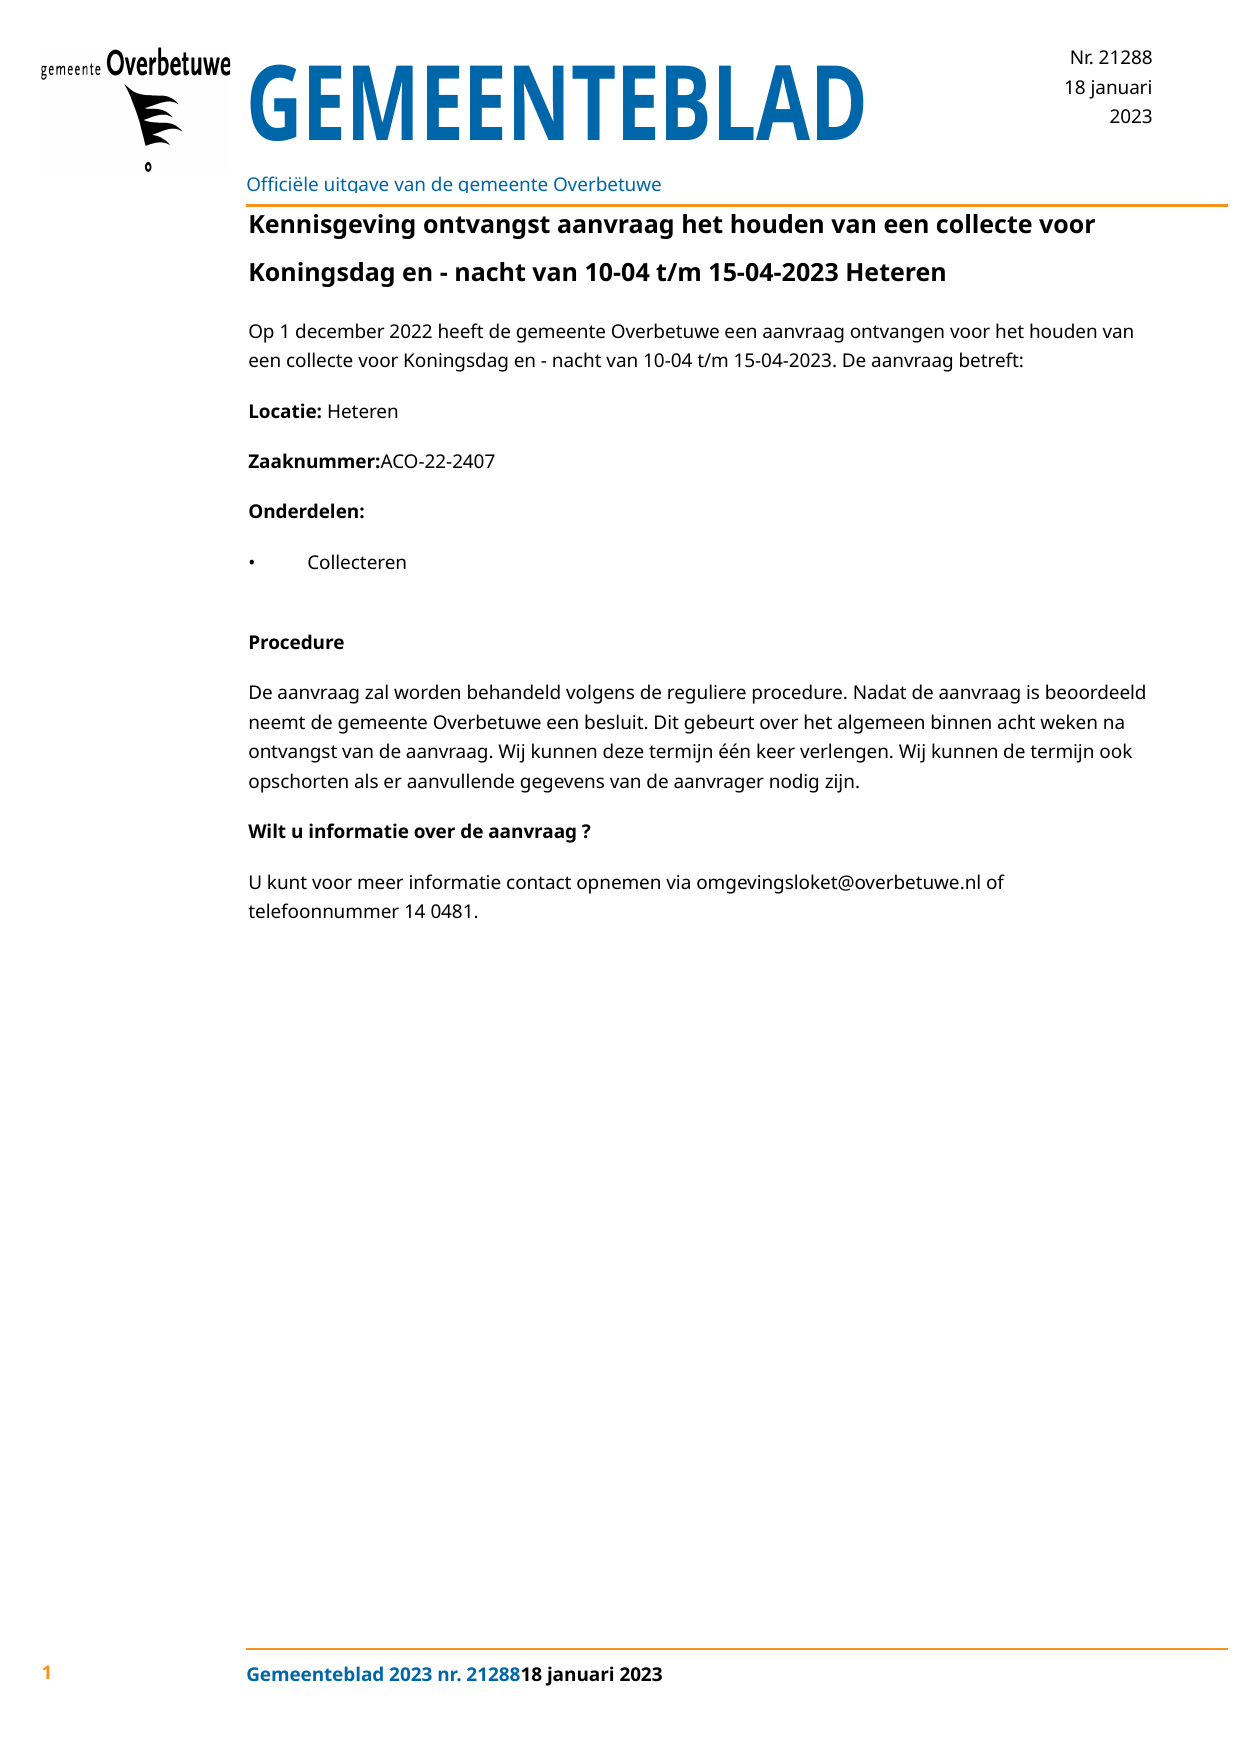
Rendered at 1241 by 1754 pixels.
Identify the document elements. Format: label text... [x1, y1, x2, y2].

text De aanvraag zal worden behandeld volgens de reguliere procedure. Nadat de aanvraag is beoordeeld neemt de gemeente Overbetuwe een besluit. Dit gebeurt over het algemeen binnen acht weken na ontvangst van de aanvraag. Wij kunnen deze termijn één keer verlengen. Wij kunnen de termijn ook opschorten als er aanvullende gegevens van de aanvrager nodig zijn. [248, 679, 1152, 794]
text Kennisgeving ontvangst aanvraag het houden van een collecte voor Koningsdag en - nacht van 10-04 t/m 15-04-2023 Heteren [248, 207, 1152, 288]
text U kunt voor meer informatie contact opnemen via omgevingsloket@overbetuwe.nl of telefoonnummer 14 0481. [248, 869, 1152, 924]
text Locatie: Heteren [248, 398, 1152, 424]
text Wilt u informatie over de aanvraag ? [248, 819, 1152, 844]
picture [41, 47, 231, 172]
text Onderdelen: [248, 499, 1152, 524]
text Zaaknummer:ACO-22-2407 [248, 448, 1152, 474]
list Collecteren [248, 549, 1152, 575]
text Procedure [248, 629, 1152, 655]
text Op 1 december 2022 heeft de gemeente Overbetuwe een aanvraag ontvangen voor het houden van een collecte voor Koningsdag en - nacht van 10-04 t/m 15-04-2023. De aanvraag betreft: [248, 318, 1152, 373]
